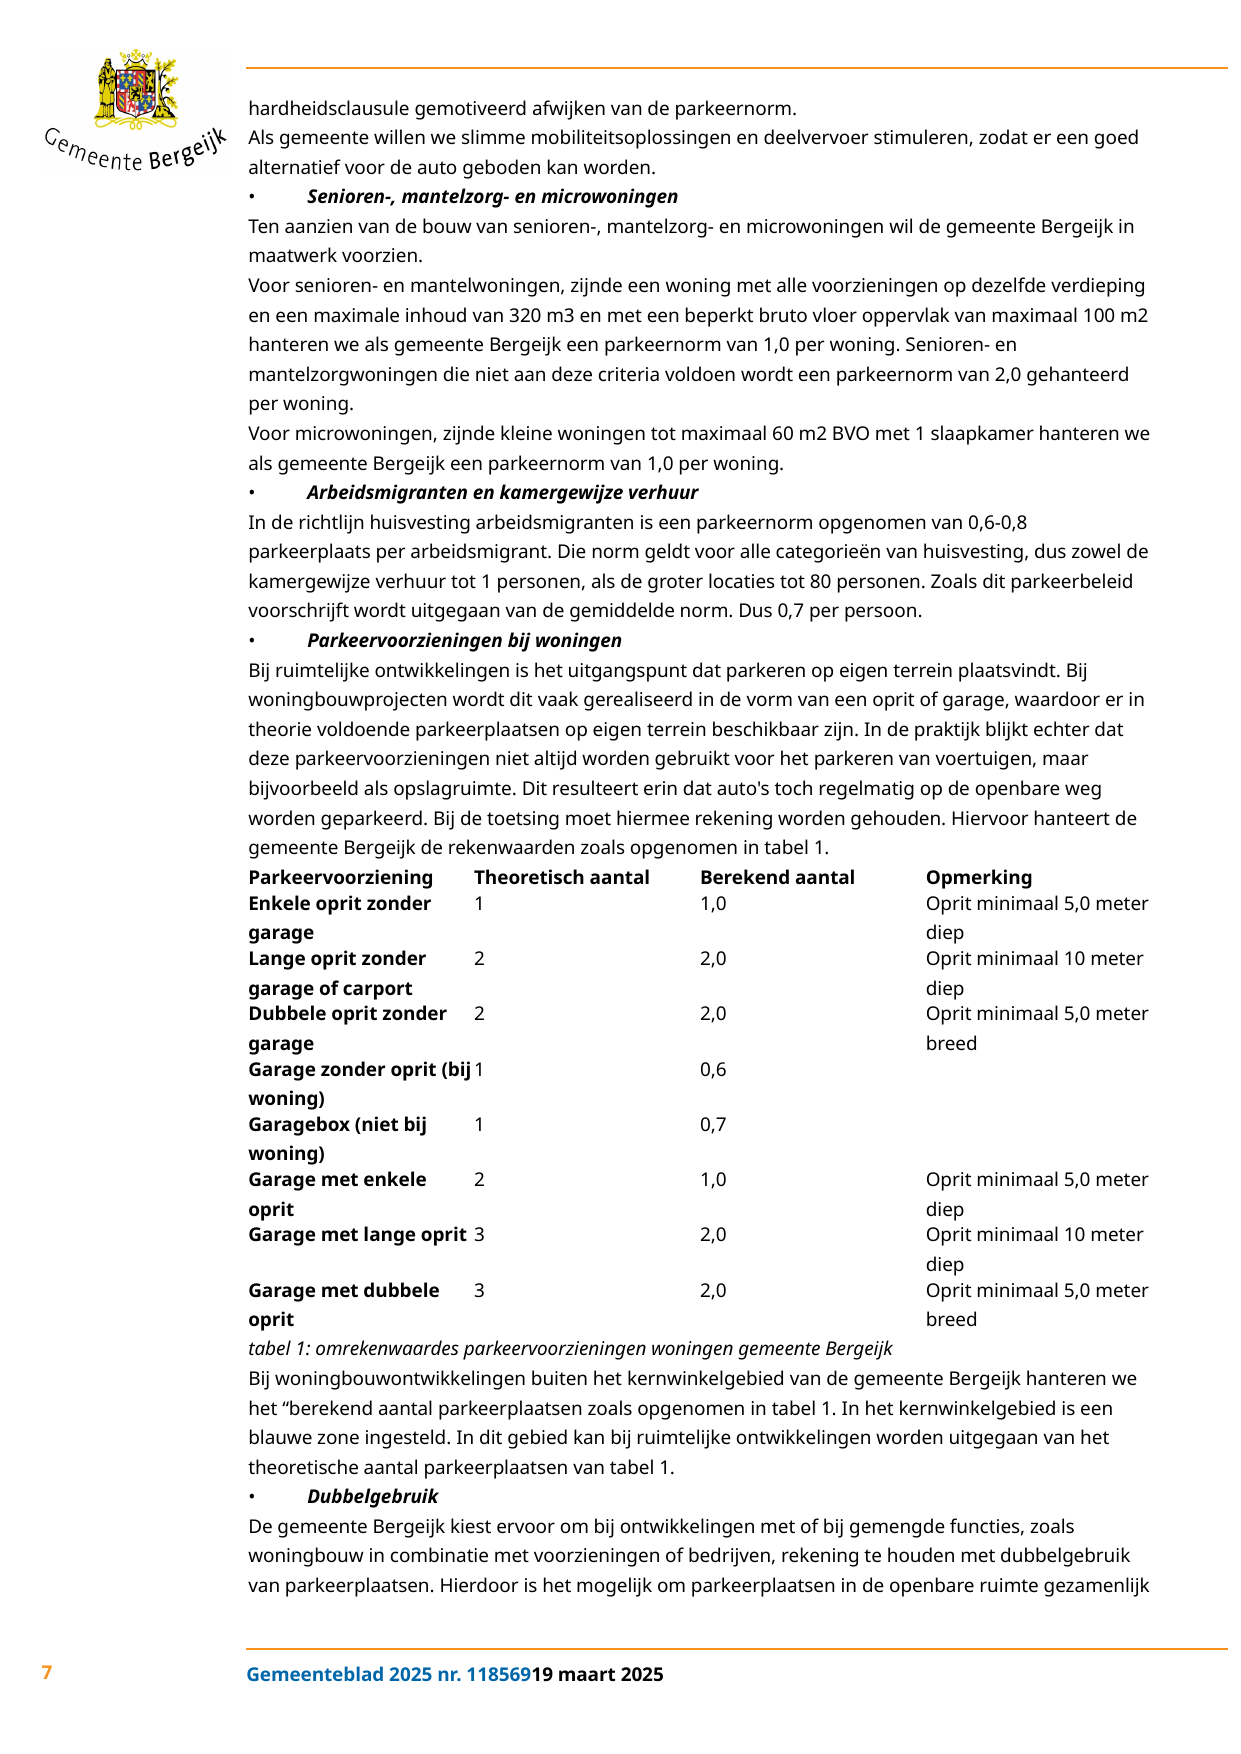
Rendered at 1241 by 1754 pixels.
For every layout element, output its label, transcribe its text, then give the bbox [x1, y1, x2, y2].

table_cell Oprit minimaal 5,0 meter breed [926, 1277, 1152, 1332]
table_cell 1 [474, 1056, 700, 1111]
table_cell Garage met dubbele oprit [248, 1277, 474, 1332]
table_cell 2,0 [700, 1277, 926, 1332]
table_cell 2,0 [700, 1222, 926, 1277]
table_cell 3 [474, 1222, 700, 1277]
table_cell Garage met enkele oprit [248, 1166, 474, 1222]
table_cell Garagebox (niet bij woning) [248, 1111, 474, 1166]
picture [41, 47, 231, 172]
table_cell 0,7 [700, 1111, 926, 1166]
text hardheidsclausule gemotiveerd afwijken van de parkeernorm. [248, 95, 1152, 121]
text In de richtlijn huisvesting arbeidsmigranten is een parkeernorm opgenomen van 0,6-0,8 parkeerplaats per arbeidsmigrant. Die norm geldt voor alle categorieën van huisvesting, dus zowel de kamergewijze verhuur tot 1 personen, als de groter locaties tot 80 personen. Zoals dit parkeerbeleid voorschrijft wordt uitgegaan van de gemiddelde norm. Dus 0,7 per persoon. [248, 509, 1152, 623]
text Bij ruimtelijke ontwikkelingen is het uitgangspunt dat parkeren op eigen terrein plaatsvindt. Bij woningbouwprojecten wordt dit vaak gerealiseerd in de vorm van een oprit of garage, waardoor er in theorie voldoende parkeerplaatsen op eigen terrein beschikbaar zijn. In de praktijk blijkt echter dat deze parkeervoorzieningen niet altijd worden gebruikt voor het parkeren van voertuigen, maar bijvoorbeeld als opslagruimte. Dit resulteert erin dat auto's toch regelmatig op de openbare weg worden geparkeerd. Bij de toetsing moet hiermee rekening worden gehouden. Hiervoor hanteert de gemeente Bergeijk de rekenwaarden zoals opgenomen in tabel 1. [248, 657, 1152, 860]
table_cell Garage zonder oprit (bij woning) [248, 1056, 474, 1111]
text De gemeente Bergeijk kiest ervoor om bij ontwikkelingen met of bij gemengde functies, zoals woningbouw in combinatie met voorzieningen of bedrijven, rekening te houden met dubbelgebruik van parkeerplaatsen. Hierdoor is het mogelijk om parkeerplaatsen in de openbare ruimte gezamenlijk [248, 1513, 1152, 1598]
table_cell 1 [474, 1111, 700, 1166]
table_header Theoretisch aantal [474, 864, 700, 890]
table_cell Oprit minimaal 5,0 meter breed [926, 1000, 1152, 1056]
list Dubbelgebruik [248, 1483, 1152, 1509]
list Senioren-, mantelzorg- en microwoningen [248, 183, 1152, 209]
table_header Parkeervoorziening [248, 864, 474, 890]
table_cell Oprit minimaal 10 meter diep [926, 945, 1152, 1000]
table_cell Oprit minimaal 10 meter diep [926, 1222, 1152, 1277]
list Arbeidsmigranten en kamergewijze verhuur [248, 479, 1152, 505]
table_cell [926, 1056, 1152, 1111]
table_cell Lange oprit zonder garage of carport [248, 945, 474, 1000]
table_cell 1 [474, 890, 700, 945]
table_cell Oprit minimaal 5,0 meter diep [926, 890, 1152, 945]
table_cell 0,6 [700, 1056, 926, 1111]
table_cell 1,0 [700, 1166, 926, 1222]
text tabel 1: omrekenwaardes parkeervoorzieningen woningen gemeente Bergeijk [248, 1336, 1152, 1361]
table_cell 3 [474, 1277, 700, 1332]
text Bij woningbouwontwikkelingen buiten het kernwinkelgebied van de gemeente Bergeijk hanteren we het “berekend aantal parkeerplaatsen zoals opgenomen in tabel 1. In het kernwinkelgebied is een blauwe zone ingesteld. In dit gebied kan bij ruimtelijke ontwikkelingen worden uitgegaan van het theoretische aantal parkeerplaatsen van tabel 1. [248, 1365, 1152, 1479]
table_cell Oprit minimaal 5,0 meter diep [926, 1166, 1152, 1222]
table_cell 2,0 [700, 945, 926, 1000]
table_cell 2,0 [700, 1000, 926, 1056]
text Voor senioren- en mantelwoningen, zijnde een woning met alle voorzieningen op dezelfde verdieping en een maximale inhoud van 320 m3 en met een beperkt bruto vloer oppervlak van maximaal 100 m2 hanteren we als gemeente Bergeijk een parkeernorm van 1,0 per woning. Senioren- en mantelzorgwoningen die niet aan deze criteria voldoen wordt een parkeernorm van 2,0 gehanteerd per woning. [248, 272, 1152, 416]
table_cell Enkele oprit zonder garage [248, 890, 474, 945]
text Ten aanzien van de bouw van senioren-, mantelzorg- en microwoningen wil de gemeente Bergeijk in maatwerk voorzien. [248, 213, 1152, 268]
table_cell 2 [474, 1166, 700, 1222]
text Als gemeente willen we slimme mobiliteitsoplossingen en deelvervoer stimuleren, zodat er een goed alternatief voor de auto geboden kan worden. [248, 124, 1152, 180]
table_cell 2 [474, 945, 700, 1000]
text Voor microwoningen, zijnde kleine woningen tot maximaal 60 m2 BVO met 1 slaapkamer hanteren we als gemeente Bergeijk een parkeernorm van 1,0 per woning. [248, 420, 1152, 476]
table_cell 1,0 [700, 890, 926, 945]
table_header Berekend aantal [700, 864, 926, 890]
table_header Opmerking [926, 864, 1152, 890]
list Parkeervoorzieningen bij woningen [248, 627, 1152, 653]
table_cell 2 [474, 1000, 700, 1056]
table_cell Garage met lange oprit [248, 1222, 474, 1277]
table_cell [926, 1111, 1152, 1166]
table_cell Dubbele oprit zonder garage [248, 1000, 474, 1056]
